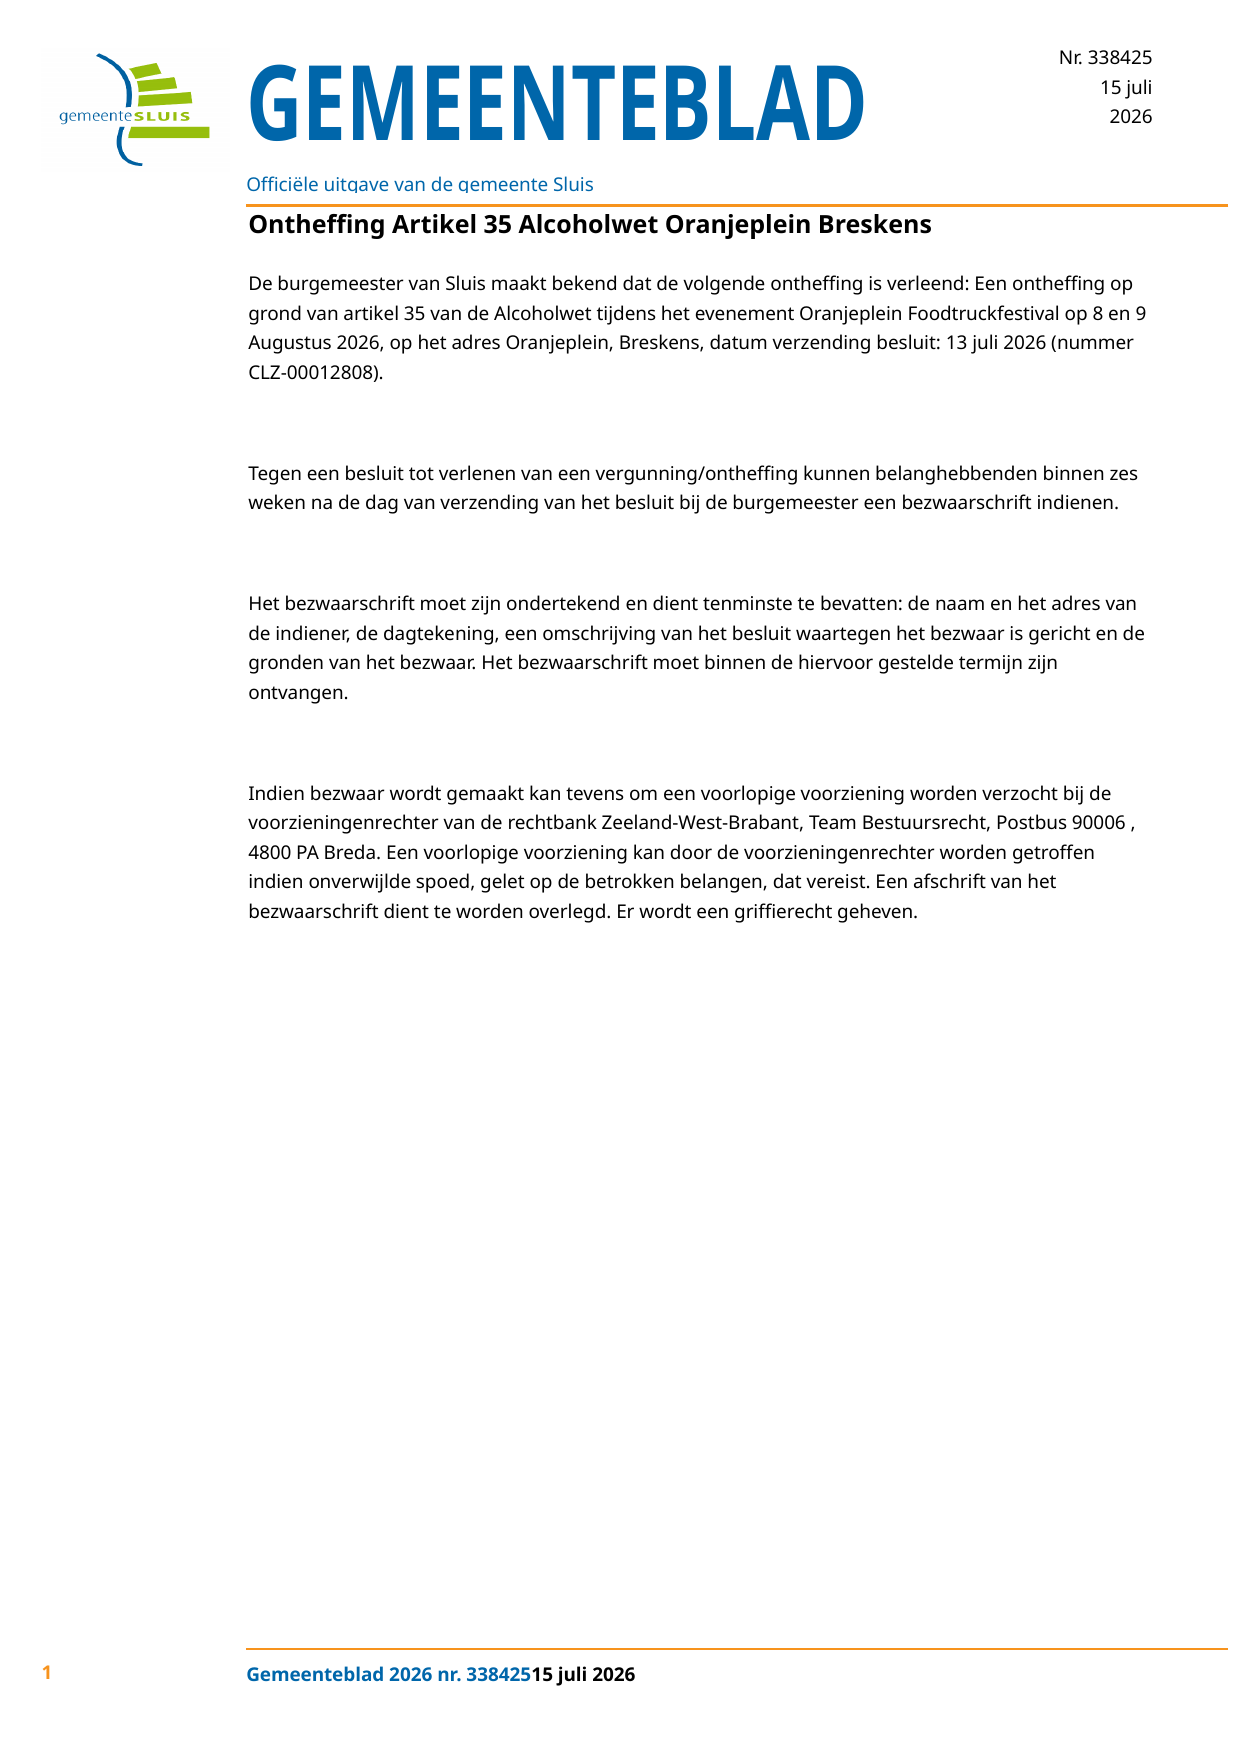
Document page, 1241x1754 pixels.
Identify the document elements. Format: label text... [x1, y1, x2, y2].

picture [41, 47, 231, 172]
text Ontheffing Artikel 35 Alcoholwet Oranjeplein Breskens [248, 207, 1152, 241]
text De burgemeester van Sluis maakt bekend dat de volgende ontheffing is verleend: Een ontheffing op grond van artikel 35 van de Alcoholwet tijdens het evenement Oranjeplein Foodtruckfestival op 8 en 9 Augustus 2026, op het adres Oranjeplein, Breskens, datum verzending besluit: 13 juli 2026 (nummer CLZ-00012808). [248, 270, 1152, 385]
text Het bezwaarschrift moet zijn ondertekend en dient tenminste te bevatten: de naam en het adres van de indiener, de dagtekening, een omschrijving van het besluit waartegen het bezwaar is gericht en de gronden van het bezwaar. Het bezwaarschrift moet binnen de hiervoor gestelde termijn zijn ontvangen. [248, 590, 1152, 705]
text Indien bezwaar wordt gemaakt kan tevens om een voorlopige voorziening worden verzocht bij de voorzieningenrechter van de rechtbank Zeeland-West-Brabant, Team Bestuursrecht, Postbus 90006 , 4800 PA Breda. Een voorlopige voorziening kan door de voorzieningenrechter worden getroffen indien onverwijlde spoed, gelet op de betrokken belangen, dat vereist. Een afschrift van het bezwaarschrift dient te worden overlegd. Er wordt een griffierecht geheven. [248, 780, 1152, 924]
text Tegen een besluit tot verlenen van een vergunning/ontheffing kunnen belanghebbenden binnen zes weken na de dag van verzending van het besluit bij de burgemeester een bezwaarschrift indienen. [248, 460, 1152, 515]
